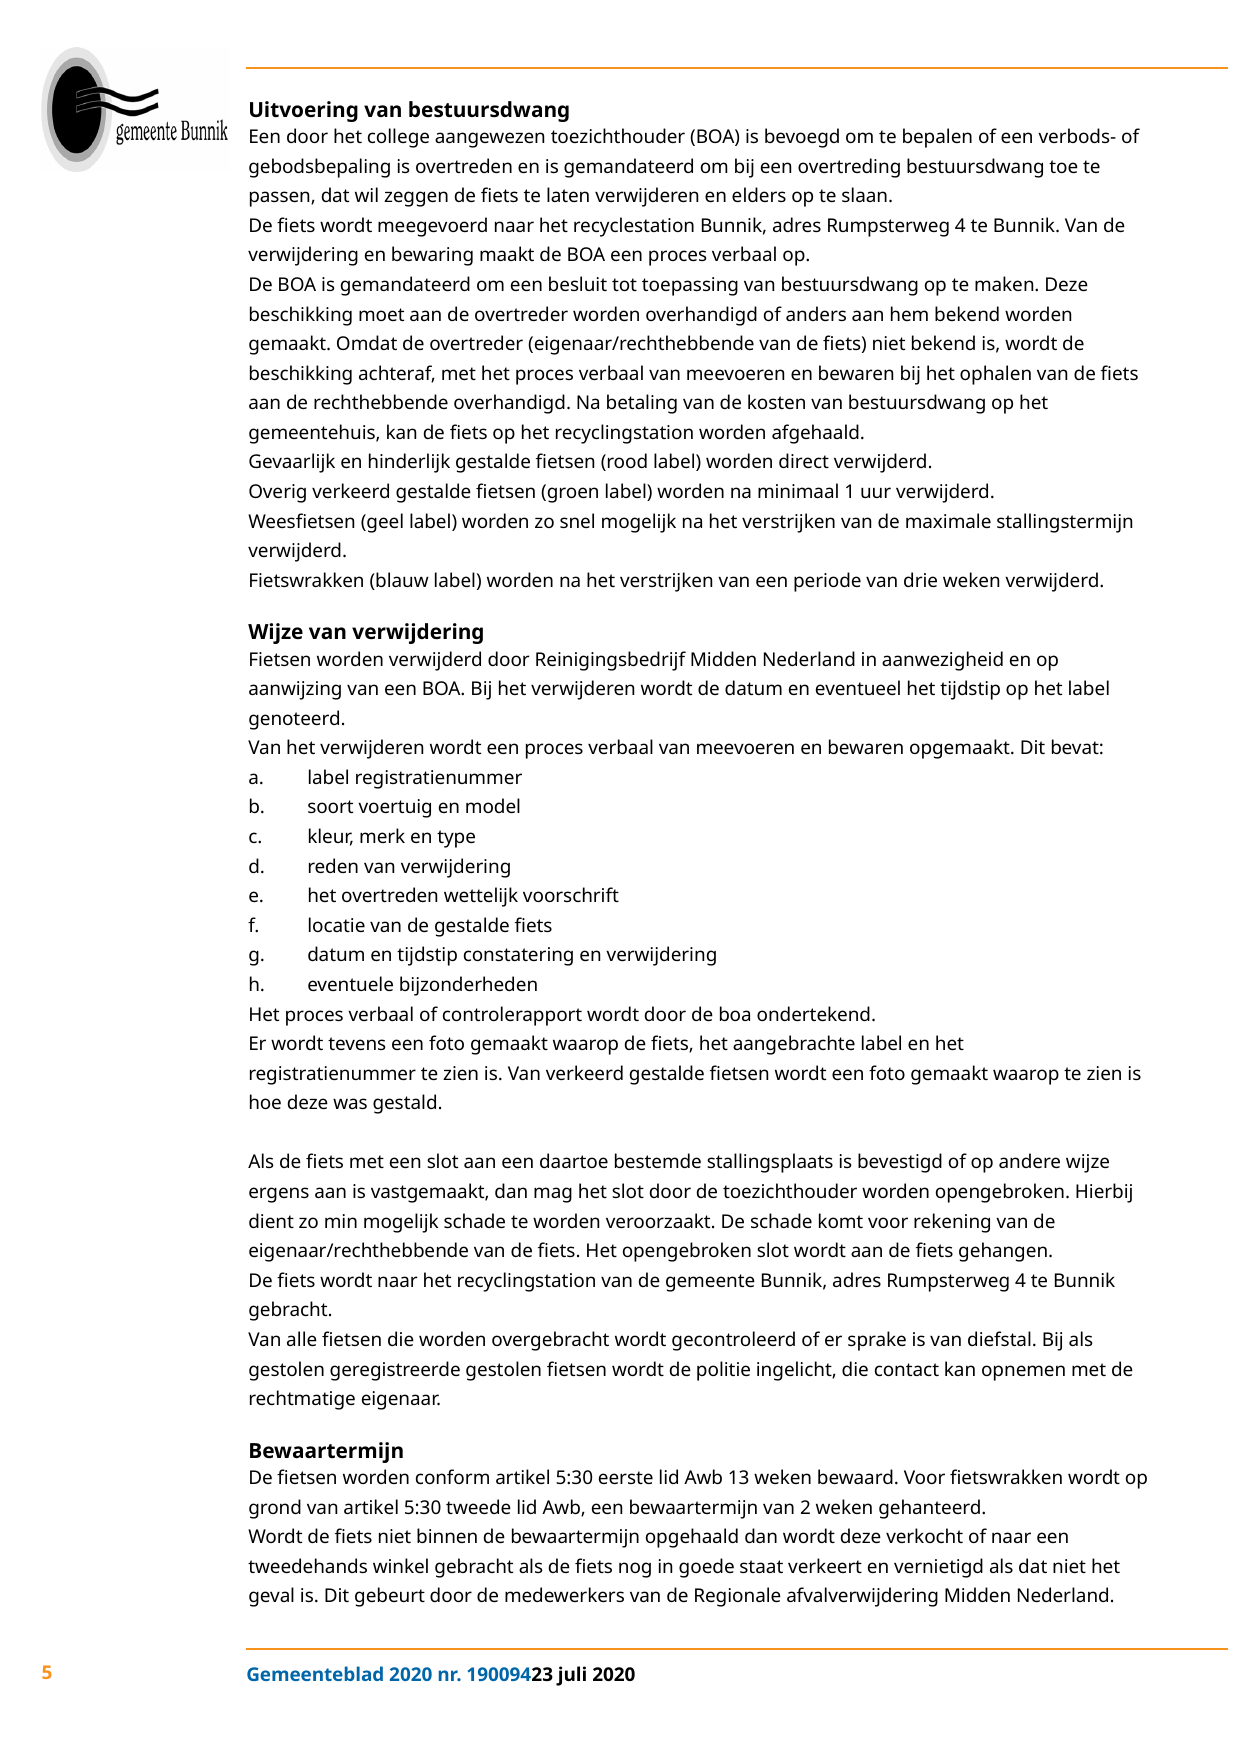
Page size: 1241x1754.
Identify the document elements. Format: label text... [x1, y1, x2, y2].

text Als de fiets met een slot aan een daartoe bestemde stallingsplaats is bevestigd of op andere wijze ergens aan is vastgemaakt, dan mag het slot door de toezichthouder worden opengebroken. Hierbij dient zo min mogelijk schade te worden veroorzaakt. De schade komt voor rekening van de eigenaar/rechthebbende van de fiets. Het opengebroken slot wordt aan de fiets gehangen. [248, 1149, 1152, 1263]
list locatie van de gestalde fiets [248, 912, 1152, 938]
text Uitvoering van bestuursdwang [248, 95, 1152, 123]
text De fiets wordt naar het recyclingstation van de gemeente Bunnik, adres Rumpsterweg 4 te Bunnik gebracht. [248, 1267, 1152, 1322]
text Fietswrakken (blauw label) worden na het verstrijken van een periode van drie weken verwijderd. [248, 567, 1152, 593]
list kleur, merk en type [248, 823, 1152, 849]
text De fiets wordt meegevoerd naar het recyclestation Bunnik, adres Rumpsterweg 4 te Bunnik. Van de verwijdering en bewaring maakt de BOA een proces verbaal op. [248, 212, 1152, 267]
text De fietsen worden conform artikel 5:30 eerste lid Awb 13 weken bewaard. Voor fietswrakken wordt op grond van artikel 5:30 tweede lid Awb, een bewaartermijn van 2 weken gehanteerd. [248, 1464, 1152, 1519]
text registratienummer te zien is. Van verkeerd gestalde fietsen wordt een foto gemaakt waarop te zien is hoe deze was gestald. [248, 1060, 1152, 1115]
text Wordt de fiets niet binnen de bewaartermijn opgehaald dan wordt deze verkocht of naar een tweedehands winkel gebracht als de fiets nog in goede staat verkeert en vernietigd als dat niet het geval is. Dit gebeurt door de medewerkers van de Regionale afvalverwijdering Midden Nederland. [248, 1523, 1152, 1608]
list datum en tijdstip constatering en verwijdering [248, 942, 1152, 967]
list het overtreden wettelijk voorschrift [248, 882, 1152, 908]
text Bewaartermijn [248, 1436, 1152, 1464]
list eventuele bijzonderheden [248, 971, 1152, 997]
text Het proces verbaal of controlerapport wordt door de boa ondertekend. [248, 1001, 1152, 1027]
list label registratienummer [248, 764, 1152, 790]
list reden van verwijdering [248, 853, 1152, 879]
list soort voertuig en model [248, 794, 1152, 819]
text Fietsen worden verwijderd door Reinigingsbedrijf Midden Nederland in aanwezigheid en op aanwijzing van een BOA. Bij het verwijderen wordt de datum en eventueel het tijdstip op het label genoteerd. [248, 646, 1152, 731]
picture [41, 47, 231, 172]
text Gevaarlijk en hinderlijk gestalde fietsen (rood label) worden direct verwijderd. [248, 449, 1152, 474]
text Er wordt tevens een foto gemaakt waarop de fiets, het aangebrachte label en het [248, 1030, 1152, 1056]
text Weesfietsen (geel label) worden zo snel mogelijk na het verstrijken van de maximale stallingstermijn verwijderd. [248, 508, 1152, 563]
text Een door het college aangewezen toezichthouder (BOA) is bevoegd om te bepalen of een verbods- of gebodsbepaling is overtreden en is gemandateerd om bij een overtreding bestuursdwang toe te passen, dat wil zeggen de fiets te laten verwijderen en elders op te slaan. [248, 123, 1152, 208]
text Overig verkeerd gestalde fietsen (groen label) worden na minimaal 1 uur verwijderd. [248, 478, 1152, 504]
text Van het verwijderen wordt een proces verbaal van meevoeren en bewaren opgemaakt. Dit bevat: [248, 734, 1152, 760]
text De BOA is gemandateerd om een besluit tot toepassing van bestuursdwang op te maken. Deze beschikking moet aan de overtreder worden overhandigd of anders aan hem bekend worden gemaakt. Omdat de overtreder (eigenaar/rechthebbende van de fiets) niet bekend is, wordt de beschikking achteraf, met het proces verbaal van meevoeren en bewaren bij het ophalen van de fiets aan de rechthebbende overhandigd. Na betaling van de kosten van bestuursdwang op het gemeentehuis, kan de fiets op het recyclingstation worden afgehaald. [248, 271, 1152, 445]
text Van alle fietsen die worden overgebracht wordt gecontroleerd of er sprake is van diefstal. Bij als gestolen geregistreerde gestolen fietsen wordt de politie ingelicht, die contact kan opnemen met de rechtmatige eigenaar. [248, 1326, 1152, 1411]
text Wijze van verwijdering [248, 617, 1152, 646]
